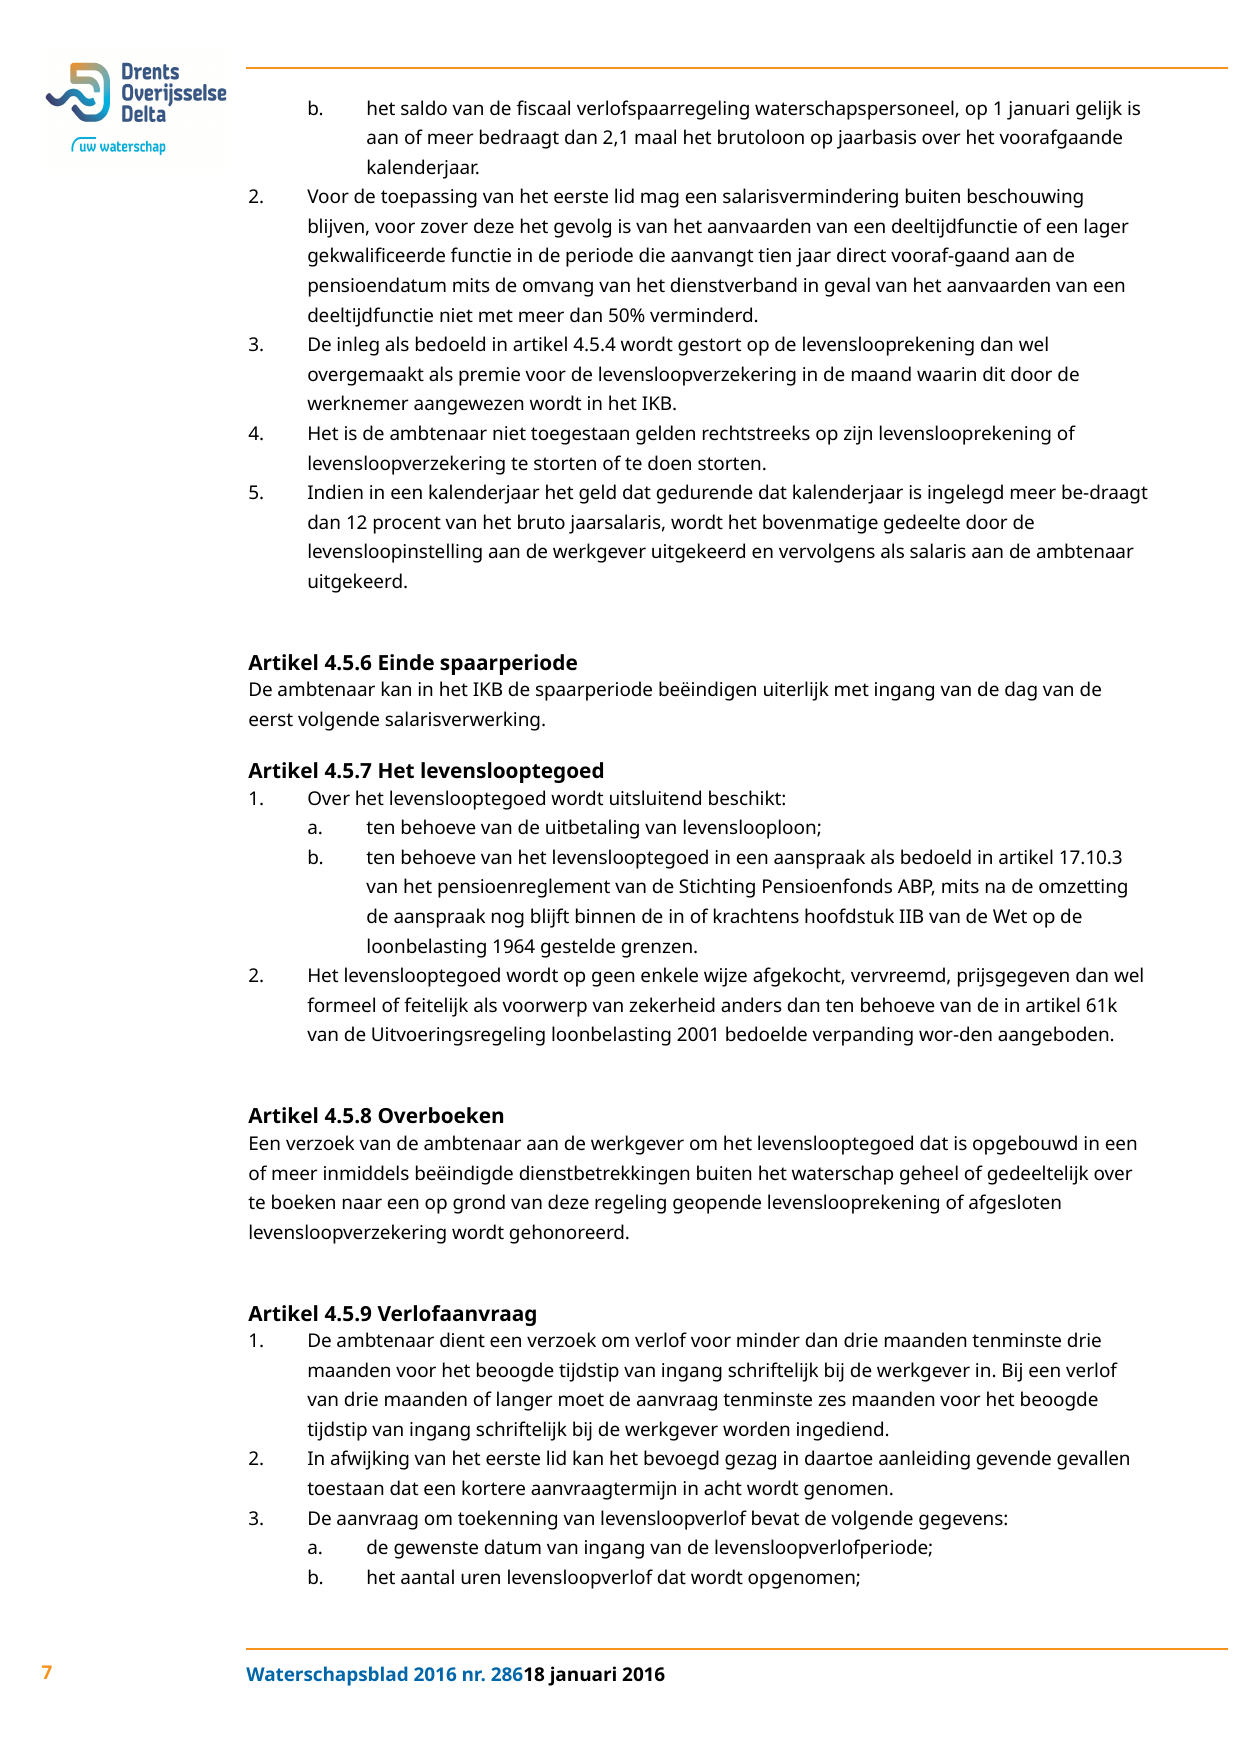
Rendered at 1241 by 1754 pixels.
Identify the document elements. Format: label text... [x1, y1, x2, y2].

text Artikel 4.5.7 Het levenslooptegoed [248, 757, 1152, 785]
list De aanvraag om toekenning van levensloopverlof bevat de volgende gegevens: [248, 1505, 1152, 1531]
text Een verzoek van de ambtenaar aan de werkgever om het levenslooptegoed dat is opgebouwd in een of meer inmiddels beëindigde dienstbetrekkingen buiten het waterschap geheel of gedeeltelijk over te boeken naar een op grond van deze regeling geopende levenslooprekening of afgesloten levensloopverzekering wordt gehonoreerd. [248, 1130, 1152, 1244]
list Voor de toepassing van het eerste lid mag een salarisvermindering buiten beschouwing blijven, voor zover deze het gevolg is van het aanvaarden van een deeltijdfunctie of een lager gekwalificeerde functie in de periode die aanvangt tien jaar direct vooraf-gaand aan de pensioendatum mits de omvang van het dienstverband in geval van het aanvaarden van een deeltijdfunctie niet met meer dan 50% verminderd. [248, 183, 1152, 328]
list het saldo van de fiscaal verlofspaarregeling waterschapspersoneel, op 1 januari gelijk is aan of meer bedraagt dan 2,1 maal het brutoloon op jaarbasis over het voorafgaande kalenderjaar. [307, 95, 1152, 180]
text Artikel 4.5.6 Einde spaarperiode [248, 648, 1152, 677]
list Het is de ambtenaar niet toegestaan gelden rechtstreeks op zijn levenslooprekening of levensloopverzekering te storten of te doen storten. [248, 420, 1152, 476]
text Artikel 4.5.8 Overboeken [248, 1102, 1152, 1130]
list De inleg als bedoeld in artikel 4.5.4 wordt gestort op de levenslooprekening dan wel overgemaakt als premie voor de levensloopverzekering in de maand waarin dit door de werknemer aangewezen wordt in het IKB. [248, 331, 1152, 416]
list Over het levenslooptegoed wordt uitsluitend beschikt: [248, 785, 1152, 811]
list De ambtenaar dient een verzoek om verlof voor minder dan drie maanden tenminste drie maanden voor het beoogde tijdstip van ingang schriftelijk bij de werkgever in. Bij een verlof van drie maanden of langer moet de aanvraag tenminste zes maanden voor het beoogde tijdstip van ingang schriftelijk bij de werkgever worden ingediend. [248, 1327, 1152, 1442]
list het aantal uren levensloopverlof dat wordt opgenomen; [307, 1564, 1152, 1590]
list Indien in een kalenderjaar het geld dat gedurende dat kalenderjaar is ingelegd meer be-draagt dan 12 procent van het bruto jaarsalaris, wordt het bovenmatige gedeelte door de levensloopinstelling aan de werkgever uitgekeerd en vervolgens als salaris aan de ambtenaar uitgekeerd. [248, 479, 1152, 594]
text Artikel 4.5.9 Verlofaanvraag [248, 1299, 1152, 1327]
list Het levenslooptegoed wordt op geen enkele wijze afgekocht, vervreemd, prijsgegeven dan wel formeel of feitelijk als voorwerp van zekerheid anders dan ten behoeve van de in artikel 61k van de Uitvoeringsregeling loonbelasting 2001 bedoelde verpanding wor-den aangeboden. [248, 962, 1152, 1047]
picture [41, 47, 231, 172]
list ten behoeve van het levenslooptegoed in een aanspraak als bedoeld in artikel 17.10.3 van het pensioenreglement van de Stichting Pensioenfonds ABP, mits na de omzetting de aanspraak nog blijft binnen de in of krachtens hoofdstuk IIB van de Wet op de loonbelasting 1964 gestelde grenzen. [307, 844, 1152, 959]
list In afwijking van het eerste lid kan het bevoegd gezag in daartoe aanleiding gevende gevallen toestaan dat een kortere aanvraagtermijn in acht wordt genomen. [248, 1446, 1152, 1501]
text De ambtenaar kan in het IKB de spaarperiode beëindigen uiterlijk met ingang van de dag van de eerst volgende salarisverwerking. [248, 677, 1152, 732]
list de gewenste datum van ingang van de levensloopverlofperiode; [307, 1534, 1152, 1560]
list ten behoeve van de uitbetaling van levenslooploon; [307, 814, 1152, 840]
